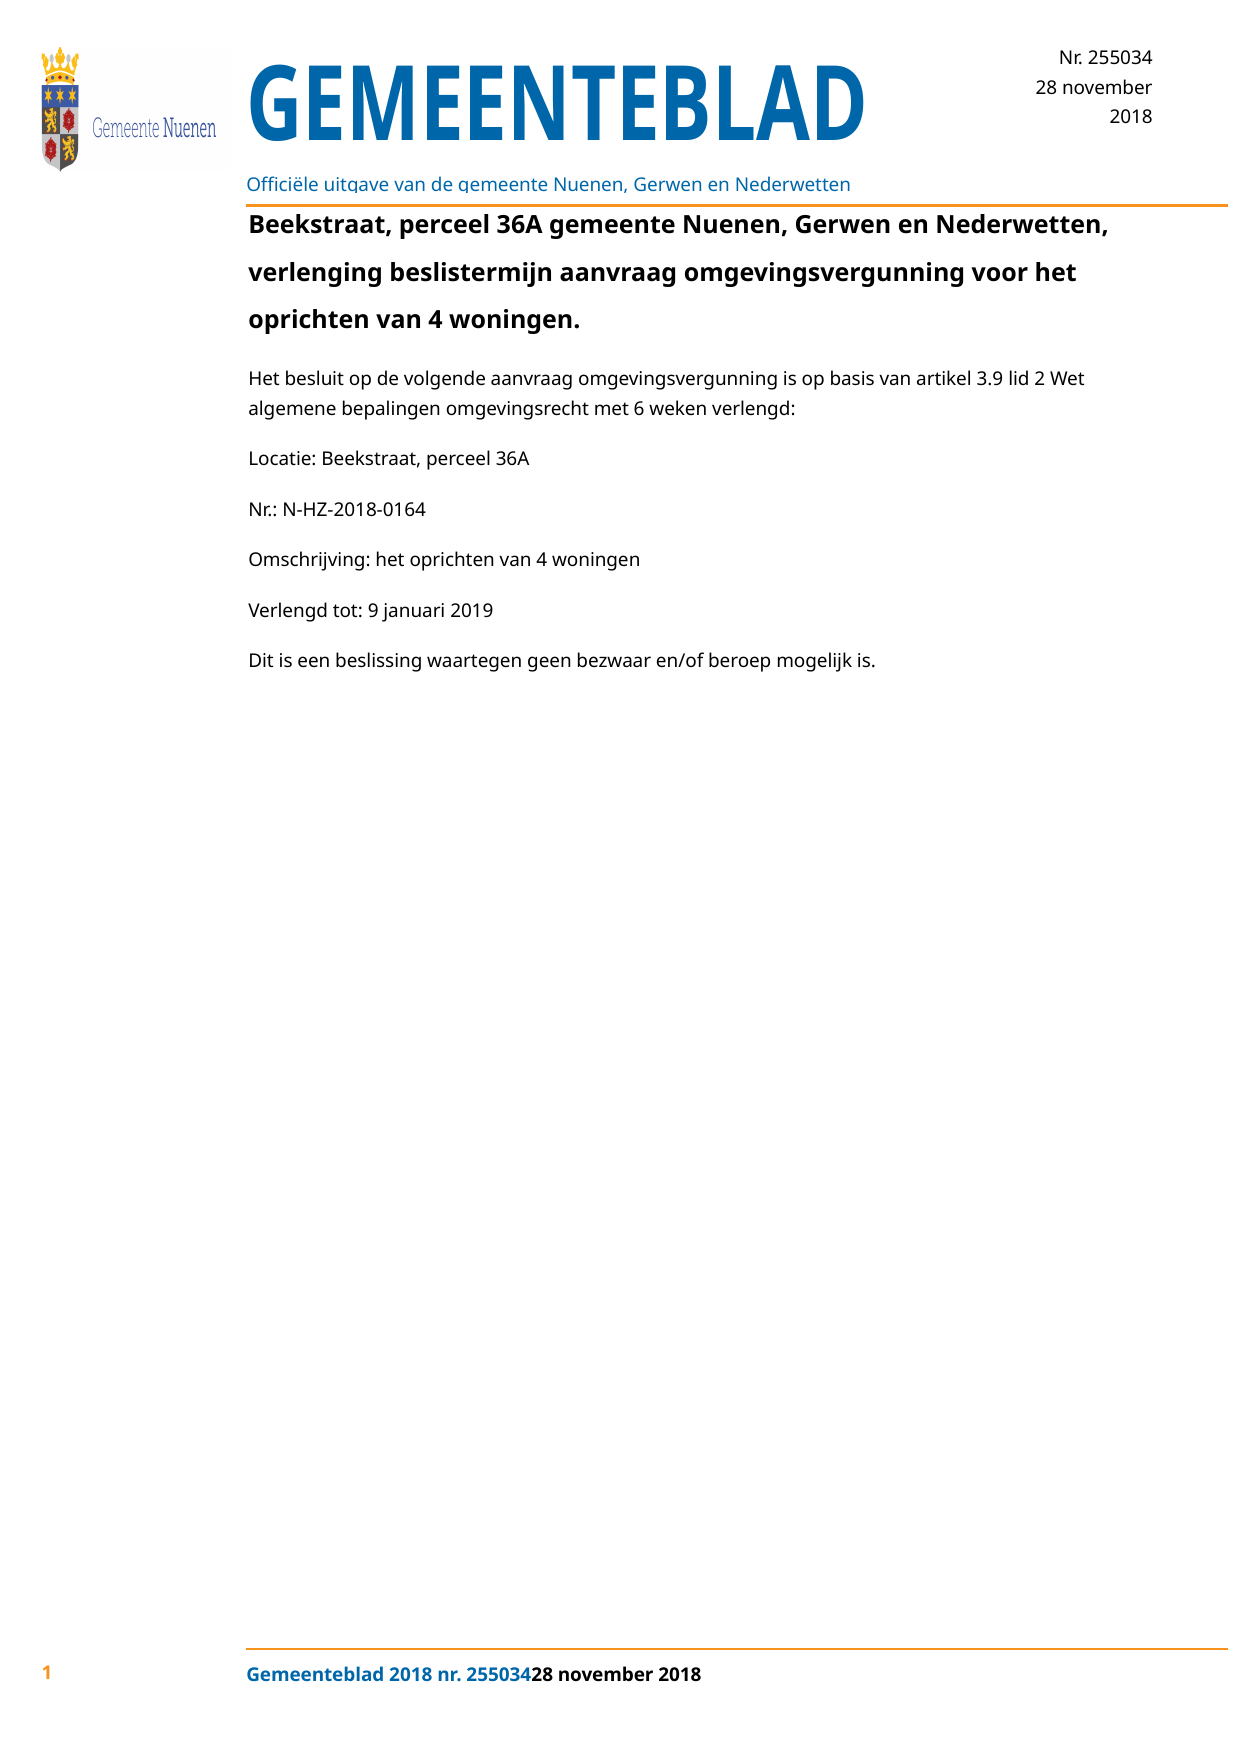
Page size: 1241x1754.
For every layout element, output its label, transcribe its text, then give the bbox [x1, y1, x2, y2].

text Nr.: N-HZ-2018-0164 [248, 496, 1152, 522]
text Beekstraat, perceel 36A gemeente Nuenen, Gerwen en Nederwetten, verlenging beslistermijn aanvraag omgevingsvergunning voor het oprichten van 4 woningen. [248, 207, 1152, 336]
text Het besluit op de volgende aanvraag omgevingsvergunning is op basis van artikel 3.9 lid 2 Wet algemene bepalingen omgevingsrecht met 6 weken verlengd: [248, 366, 1152, 421]
text Verlengd tot: 9 januari 2019 [248, 597, 1152, 622]
picture [41, 47, 231, 172]
text Dit is een beslissing waartegen geen bezwaar en/of beroep mogelijk is. [248, 647, 1152, 673]
text Omschrijving: het oprichten van 4 woningen [248, 546, 1152, 572]
text Locatie: Beekstraat, perceel 36A [248, 446, 1152, 471]
